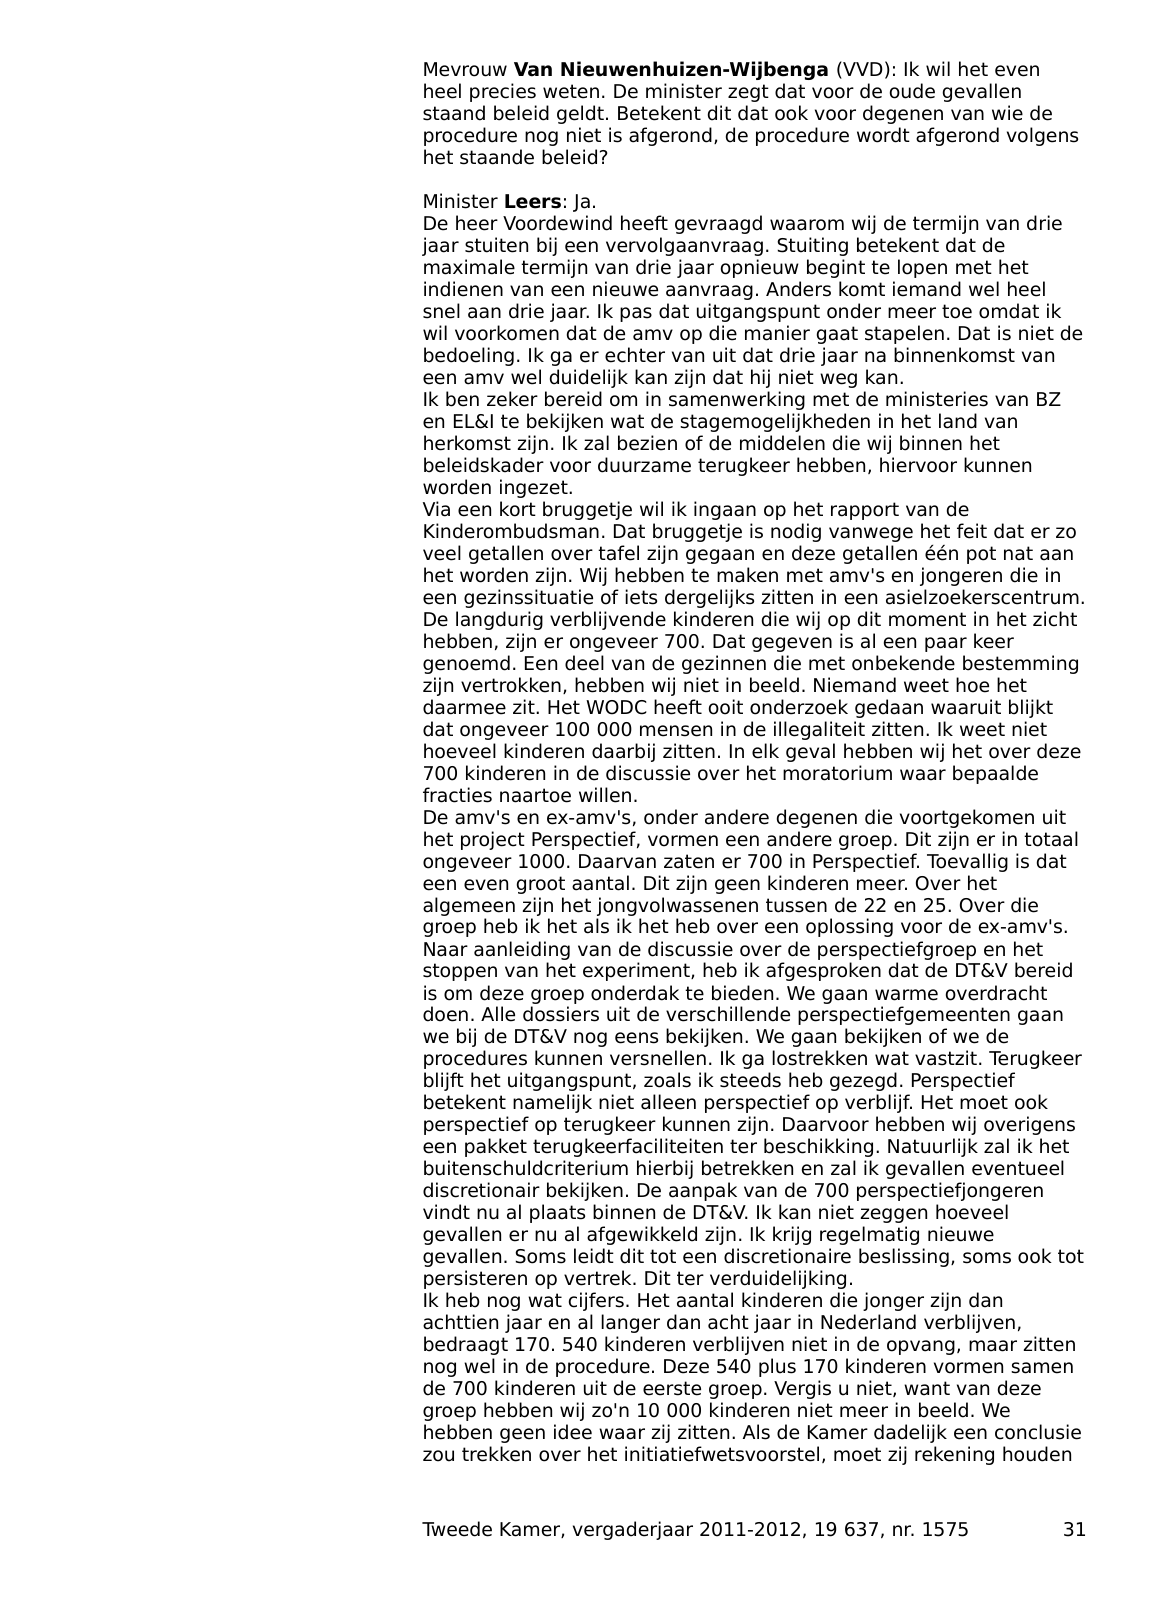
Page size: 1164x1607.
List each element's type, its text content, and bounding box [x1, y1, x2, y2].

text Minister Leers: Ja. [422, 191, 1087, 213]
text Ik ben zeker bereid om in samenwerking met de ministeries van BZ en EL&I te bekijken wat de stagemogelijkheden in het land van herkomst zijn. Ik zal bezien of de middelen die wij binnen het beleidskader voor duurzame terugkeer hebben, hiervoor kunnen worden ingezet. [422, 389, 1087, 499]
text Mevrouw Van Nieuwenhuizen-Wijbenga (VVD): Ik wil het even heel precies weten. De minister zegt dat voor de oude gevallen staand beleid geldt. Betekent dit dat ook voor degenen van wie de procedure nog niet is afgerond, de procedure wordt afgerond volgens het staande beleid? [422, 59, 1087, 169]
text Via een kort bruggetje wil ik ingaan op het rapport van de Kinderombudsman. Dat bruggetje is nodig vanwege het feit dat er zo veel getallen over tafel zijn gegaan en deze getallen één pot nat aan het worden zijn. Wij hebben te maken met amv's en jongeren die in een gezinssituatie of iets dergelijks zitten in een asielzoekerscentrum. De langdurig verblijvende kinderen die wij op dit moment in het zicht hebben, zijn er ongeveer 700. Dat gegeven is al een paar keer genoemd. Een deel van de gezinnen die met onbekende bestemming zijn vertrokken, hebben wij niet in beeld. Niemand weet hoe het daarmee zit. Het WODC heeft ooit onderzoek gedaan waaruit blijkt dat ongeveer 100 000 mensen in de illegaliteit zitten. Ik weet niet hoeveel kinderen daarbij zitten. In elk geval hebben wij het over deze 700 kinderen in de discussie over het moratorium waar bepaalde fracties naartoe willen. [422, 499, 1087, 807]
text De amv's en ex-amv's, onder andere degenen die voortgekomen uit het project Perspectief, vormen een andere groep. Dit zijn er in totaal ongeveer 1000. Daarvan zaten er 700 in Perspectief. Toevallig is dat een even groot aantal. Dit zijn geen kinderen meer. Over het algemeen zijn het jongvolwassenen tussen de 22 en 25. Over die groep heb ik het als ik het heb over een oplossing voor de ex-amv's. Naar aanleiding van de discussie over de perspectiefgroep en het stoppen van het experiment, heb ik afgesproken dat de DT&V bereid is om deze groep onderdak te bieden. We gaan warme overdracht doen. Alle dossiers uit de verschillende perspectiefgemeenten gaan we bij de DT&V nog eens bekijken. We gaan bekijken of we de procedures kunnen versnellen. Ik ga lostrekken wat vastzit. Terugkeer blijft het uitgangspunt, zoals ik steeds heb gezegd. Perspectief betekent namelijk niet alleen perspectief op verblijf. Het moet ook perspectief op terugkeer kunnen zijn. Daarvoor hebben wij overigens een pakket terugkeerfaciliteiten ter beschikking. Natuurlijk zal ik het buitenschuldcriterium hierbij betrekken en zal ik gevallen eventueel discretionair bekijken. De aanpak van de 700 perspectiefjongeren vindt nu al plaats binnen de DT&V. Ik kan niet zeggen hoeveel gevallen er nu al afgewikkeld zijn. Ik krijg regelmatig nieuwe gevallen. Soms leidt dit tot een discretionaire beslissing, soms ook tot persisteren op vertrek. Dit ter verduidelijking. [422, 807, 1087, 1290]
text De heer Voordewind heeft gevraagd waarom wij de termijn van drie jaar stuiten bij een vervolgaanvraag. Stuiting betekent dat de maximale termijn van drie jaar opnieuw begint te lopen met het indienen van een nieuwe aanvraag. Anders komt iemand wel heel snel aan drie jaar. Ik pas dat uitgangspunt onder meer toe omdat ik wil voorkomen dat de amv op die manier gaat stapelen. Dat is niet de bedoeling. Ik ga er echter van uit dat drie jaar na binnenkomst van een amv wel duidelijk kan zijn dat hij niet weg kan. [422, 213, 1087, 389]
text Ik heb nog wat cijfers. Het aantal kinderen die jonger zijn dan achttien jaar en al langer dan acht jaar in Nederland verblijven, bedraagt 170. 540 kinderen verblijven niet in de opvang, maar zitten nog wel in de procedure. Deze 540 plus 170 kinderen vormen samen de 700 kinderen uit de eerste groep. Vergis u niet, want van deze groep hebben wij zo'n 10 000 kinderen niet meer in beeld. We hebben geen idee waar zij zitten. Als de Kamer dadelijk een conclusie zou trekken over het initiatiefwetsvoorstel, moet zij rekening houden [422, 1290, 1087, 1466]
